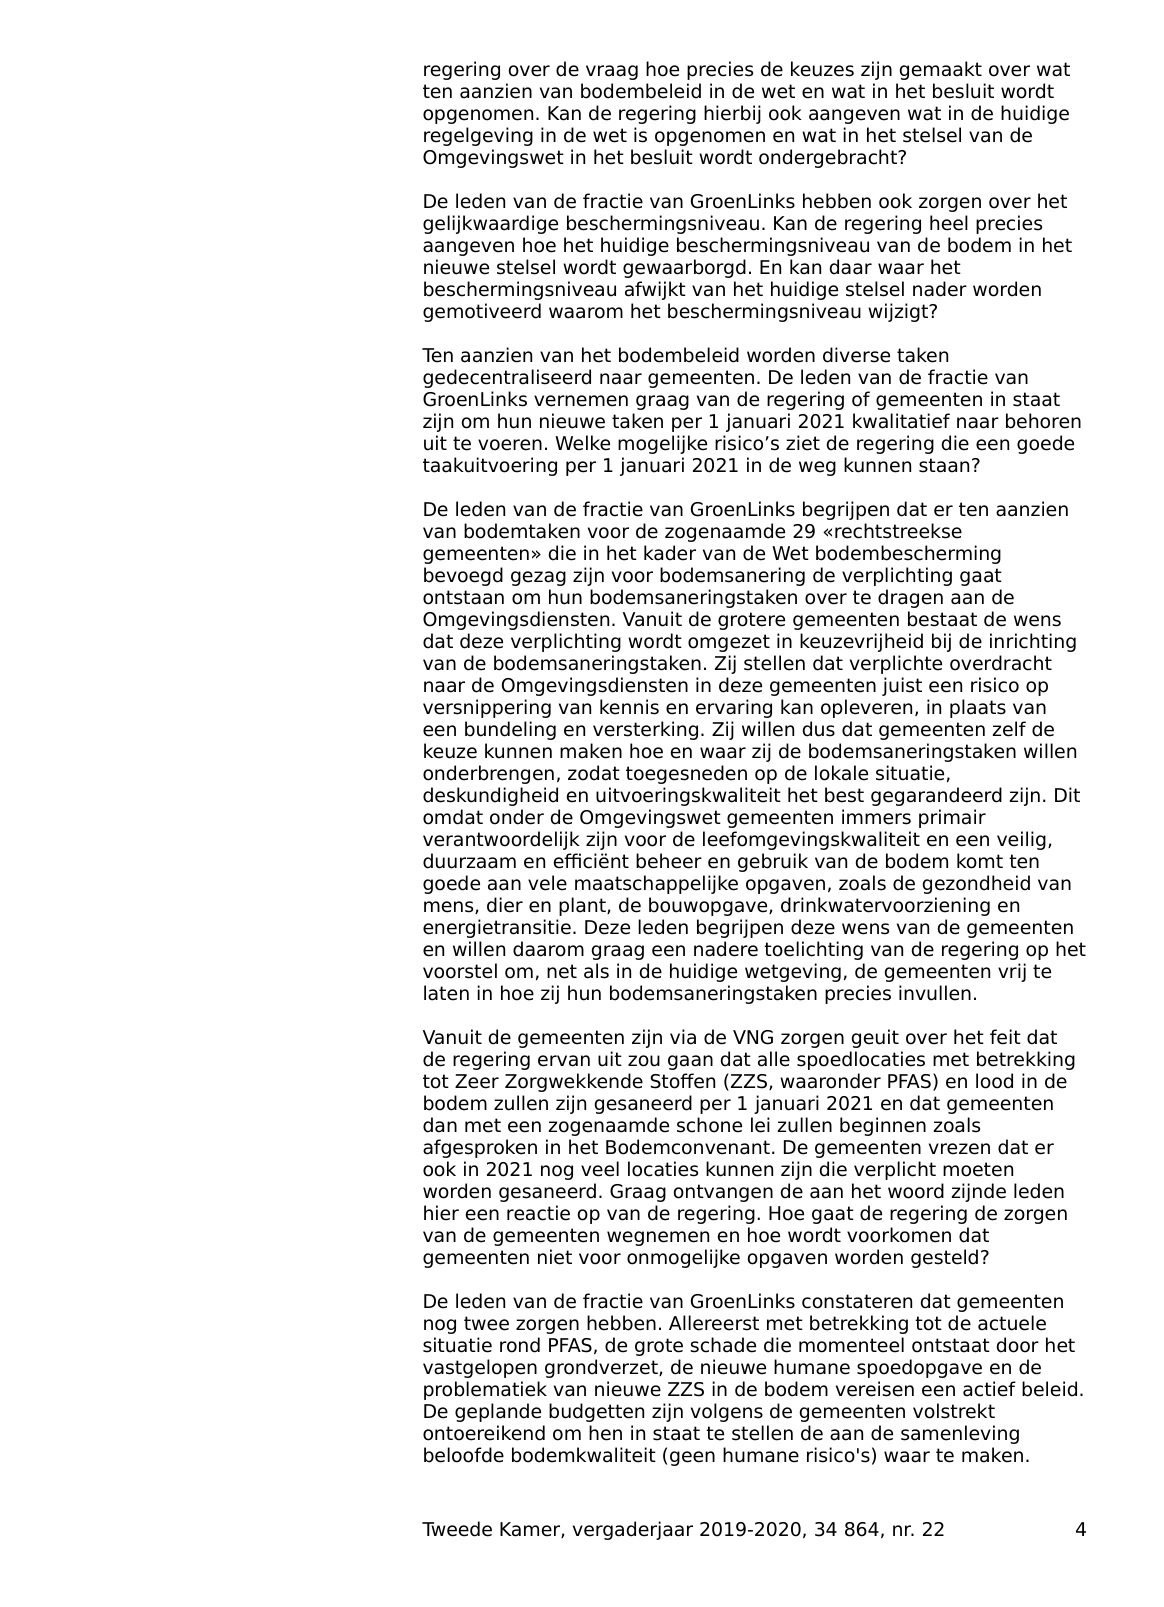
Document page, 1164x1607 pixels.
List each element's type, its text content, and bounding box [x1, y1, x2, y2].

text De leden van de fractie van GroenLinks constateren dat gemeenten nog twee zorgen hebben. Allereerst met betrekking tot de actuele situatie rond PFAS, de grote schade die momenteel ontstaat door het vastgelopen grondverzet, de nieuwe humane spoedopgave en de problematiek van nieuwe ZZS in de bodem vereisen een actief beleid. De geplande budgetten zijn volgens de gemeenten volstrekt ontoereikend om hen in staat te stellen de aan de samenleving beloofde bodemkwaliteit (geen humane risico's) waar te maken. [422, 1291, 1087, 1467]
text regering over de vraag hoe precies de keuzes zijn gemaakt over wat ten aanzien van bodembeleid in de wet en wat in het besluit wordt opgenomen. Kan de regering hierbij ook aangeven wat in de huidige regelgeving in de wet is opgenomen en wat in het stelsel van de Omgevingswet in het besluit wordt ondergebracht? [422, 59, 1087, 169]
text De leden van de fractie van GroenLinks hebben ook zorgen over het gelijkwaardige beschermingsniveau. Kan de regering heel precies aangeven hoe het huidige beschermingsniveau van de bodem in het nieuwe stelsel wordt gewaarborgd. En kan daar waar het beschermingsniveau afwijkt van het huidige stelsel nader worden gemotiveerd waarom het beschermingsniveau wijzigt? [422, 191, 1087, 323]
text De leden van de fractie van GroenLinks begrijpen dat er ten aanzien van bodemtaken voor de zogenaamde 29 «rechtstreekse gemeenten» die in het kader van de Wet bodembescherming bevoegd gezag zijn voor bodemsanering de verplichting gaat ontstaan om hun bodemsaneringstaken over te dragen aan de Omgevingsdiensten. Vanuit de grotere gemeenten bestaat de wens dat deze verplichting wordt omgezet in keuzevrijheid bij de inrichting van de bodemsaneringstaken. Zij stellen dat verplichte overdracht naar de Omgevingsdiensten in deze gemeenten juist een risico op versnippering van kennis en ervaring kan opleveren, in plaats van een bundeling en versterking. Zij willen dus dat gemeenten zelf de keuze kunnen maken hoe en waar zij de bodemsaneringstaken willen onderbrengen, zodat toegesneden op de lokale situatie, deskundigheid en uitvoeringskwaliteit het best gegarandeerd zijn. Dit omdat onder de Omgevingswet gemeenten immers primair verantwoordelijk zijn voor de leefomgevingskwaliteit en een veilig, duurzaam en efficiënt beheer en gebruik van de bodem komt ten goede aan vele maatschappelijke opgaven, zoals de gezondheid van mens, dier en plant, de bouwopgave, drinkwatervoorziening en energietransitie. Deze leden begrijpen deze wens van de gemeenten en willen daarom graag een nadere toelichting van de regering op het voorstel om, net als in de huidige wetgeving, de gemeenten vrij te laten in hoe zij hun bodemsaneringstaken precies invullen. [422, 499, 1087, 1005]
text Ten aanzien van het bodembeleid worden diverse taken gedecentraliseerd naar gemeenten. De leden van de fractie van GroenLinks vernemen graag van de regering of gemeenten in staat zijn om hun nieuwe taken per 1 januari 2021 kwalitatief naar behoren uit te voeren. Welke mogelijke risico’s ziet de regering die een goede taakuitvoering per 1 januari 2021 in de weg kunnen staan? [422, 345, 1087, 477]
text Vanuit de gemeenten zijn via de VNG zorgen geuit over het feit dat de regering ervan uit zou gaan dat alle spoedlocaties met betrekking tot Zeer Zorgwekkende Stoffen (ZZS, waaronder PFAS) en lood in de bodem zullen zijn gesaneerd per 1 januari 2021 en dat gemeenten dan met een zogenaamde schone lei zullen beginnen zoals afgesproken in het Bodemconvenant. De gemeenten vrezen dat er ook in 2021 nog veel locaties kunnen zijn die verplicht moeten worden gesaneerd. Graag ontvangen de aan het woord zijnde leden hier een reactie op van de regering. Hoe gaat de regering de zorgen van de gemeenten wegnemen en hoe wordt voorkomen dat gemeenten niet voor onmogelijke opgaven worden gesteld? [422, 1027, 1087, 1269]
